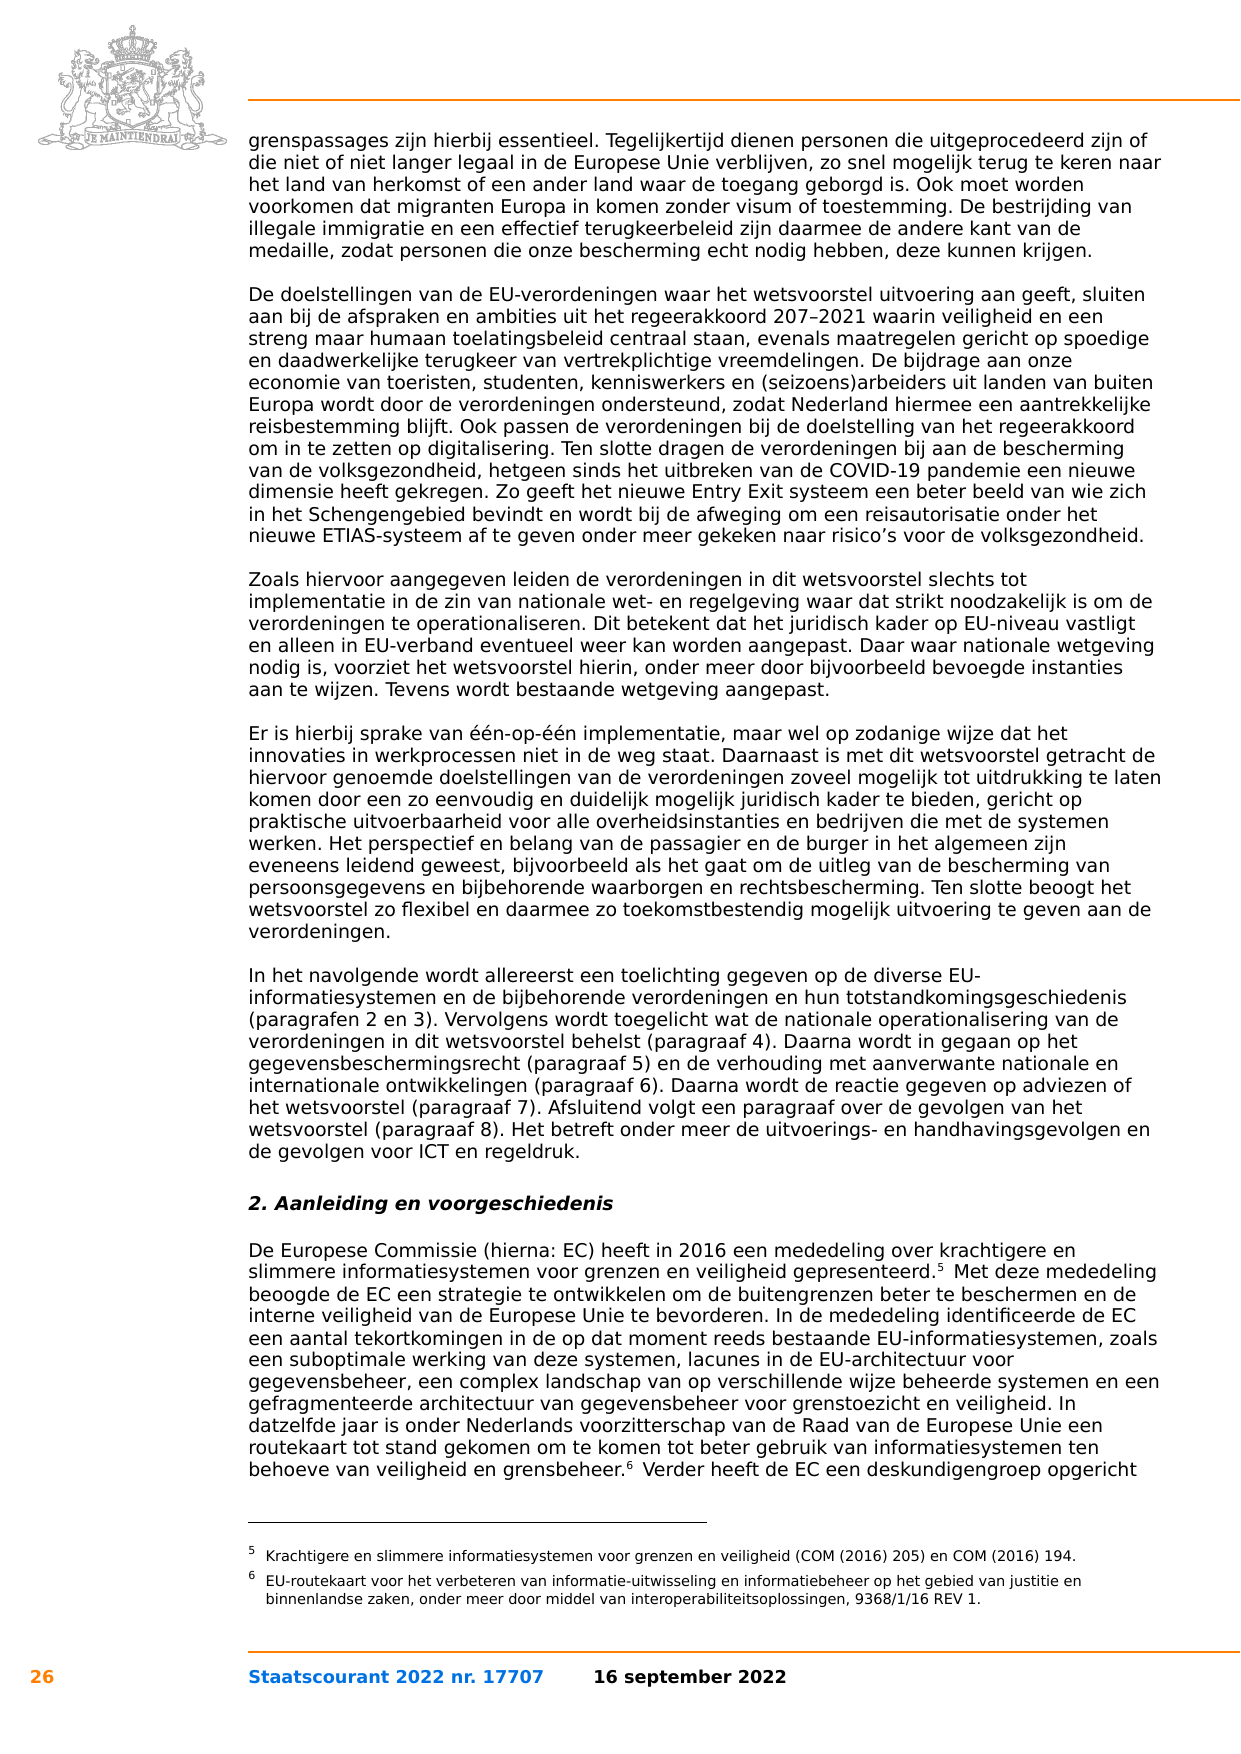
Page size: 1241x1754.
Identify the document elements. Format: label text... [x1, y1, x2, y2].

text De doelstellingen van de EU-verordeningen waar het wetsvoorstel uitvoering aan geeft, sluiten aan bij de afspraken en ambities uit het regeerakkoord 207–2021 waarin veiligheid en een streng maar humaan toelatingsbeleid centraal staan, evenals maatregelen gericht op spoedige en daadwerkelijke terugkeer van vertrekplichtige vreemdelingen. De bijdrage aan onze economie van toeristen, studenten, kenniswerkers en (seizoens)arbeiders uit landen van buiten Europa wordt door de verordeningen ondersteund, zodat Nederland hiermee een aantrekkelijke reisbestemming blijft. Ook passen de verordeningen bij de doelstelling van het regeerakkoord om in te zetten op digitalisering. Ten slotte dragen de verordeningen bij aan de bescherming van de volksgezondheid, hetgeen sinds het uitbreken van de COVID-19 pandemie een nieuwe dimensie heeft gekregen. Zo geeft het nieuwe Entry Exit systeem een beter beeld van wie zich in het Schengengebied bevindt en wordt bij de afweging om een reisautorisatie onder het nieuwe ETIAS-systeem af te geven onder meer gekeken naar risico’s voor de volksgezondheid. [248, 284, 1163, 547]
picture [38, 25, 227, 150]
text grenspassages zijn hierbij essentieel. Tegelijkertijd dienen personen die uitgeprocedeerd zijn of die niet of niet langer legaal in de Europese Unie verblijven, zo snel mogelijk terug te keren naar het land van herkomst of een ander land waar de toegang geborgd is. Ook moet worden voorkomen dat migranten Europa in komen zonder visum of toestemming. De bestrijding van illegale immigratie en een effectief terugkeerbeleid zijn daarmee de andere kant van de medaille, zodat personen die onze bescherming echt nodig hebben, deze kunnen krijgen. [248, 130, 1163, 262]
text De Europese Commissie (hierna: EC) heeft in 2016 een mededeling over krachtigere en slimmere informatiesystemen voor grenzen en veiligheid gepresenteerd. Met deze mededeling beoogde de EC een strategie te ontwikkelen om de buitengrenzen beter te beschermen en de interne veiligheid van de Europese Unie te bevorderen. In de mededeling identificeerde de EC een aantal tekortkomingen in de op dat moment reeds bestaande EU-informatiesystemen, zoals een suboptimale werking van deze systemen, lacunes in de EU-architectuur voor gegevensbeheer, een complex landschap van op verschillende wijze beheerde systemen en een gefragmenteerde architectuur van gegevensbeheer voor grenstoezicht en veiligheid. In datzelfde jaar is onder Nederlands voorzitterschap van de Raad van de Europese Unie een routekaart tot stand gekomen om te komen tot beter gebruik van informatiesystemen ten behoeve van veiligheid en grensbeheer. Verder heeft de EC een deskundigengroep opgericht [248, 1239, 1163, 1481]
text EU-routekaart voor het verbeteren van informatie-uitwisseling en informatiebeheer op het gebied van justitie en binnenlandse zaken, onder meer door middel van interoperabiliteitsoplossingen, 9368/1/16 REV 1. [248, 1569, 1163, 1608]
subtitle 2. Aanleiding en voorgeschiedenis [248, 1192, 1163, 1214]
text Zoals hiervoor aangegeven leiden de verordeningen in dit wetsvoorstel slechts tot implementatie in de zin van nationale wet- en regelgeving waar dat strikt noodzakelijk is om de verordeningen te operationaliseren. Dit betekent dat het juridisch kader op EU-niveau vastligt en alleen in EU-verband eventueel weer kan worden aangepast. Daar waar nationale wetgeving nodig is, voorziet het wetsvoorstel hierin, onder meer door bijvoorbeeld bevoegde instanties aan te wijzen. Tevens wordt bestaande wetgeving aangepast. [248, 569, 1163, 701]
text Er is hierbij sprake van één-op-één implementatie, maar wel op zodanige wijze dat het innovaties in werkprocessen niet in de weg staat. Daarnaast is met dit wetsvoorstel getracht de hiervoor genoemde doelstellingen van de verordeningen zoveel mogelijk tot uitdrukking te laten komen door een zo eenvoudig en duidelijk mogelijk juridisch kader te bieden, gericht op praktische uitvoerbaarheid voor alle overheidsinstanties en bedrijven die met de systemen werken. Het perspectief en belang van de passagier en de burger in het algemeen zijn eveneens leidend geweest, bijvoorbeeld als het gaat om de uitleg van de bescherming van persoonsgegevens en bijbehorende waarborgen en rechtsbescherming. Ten slotte beoogt het wetsvoorstel zo flexibel en daarmee zo toekomstbestendig mogelijk uitvoering te geven aan de verordeningen. [248, 723, 1163, 943]
text In het navolgende wordt allereerst een toelichting gegeven op de diverse EU-informatiesystemen en de bijbehorende verordeningen en hun totstandkomingsgeschiedenis (paragrafen 2 en 3). Vervolgens wordt toegelicht wat de nationale operationalisering van de verordeningen in dit wetsvoorstel behelst (paragraaf 4). Daarna wordt in gegaan op het gegevensbeschermingsrecht (paragraaf 5) en de verhouding met aanverwante nationale en internationale ontwikkelingen (paragraaf 6). Daarna wordt de reactie gegeven op adviezen of het wetsvoorstel (paragraaf 7). Afsluitend volgt een paragraaf over de gevolgen van het wetsvoorstel (paragraaf 8). Het betreft onder meer de uitvoerings- en handhavingsgevolgen en de gevolgen voor ICT en regeldruk. [248, 965, 1163, 1162]
text Krachtigere en slimmere informatiesystemen voor grenzen en veiligheid (COM (2016) 205) en COM (2016) 194. [248, 1544, 1163, 1566]
